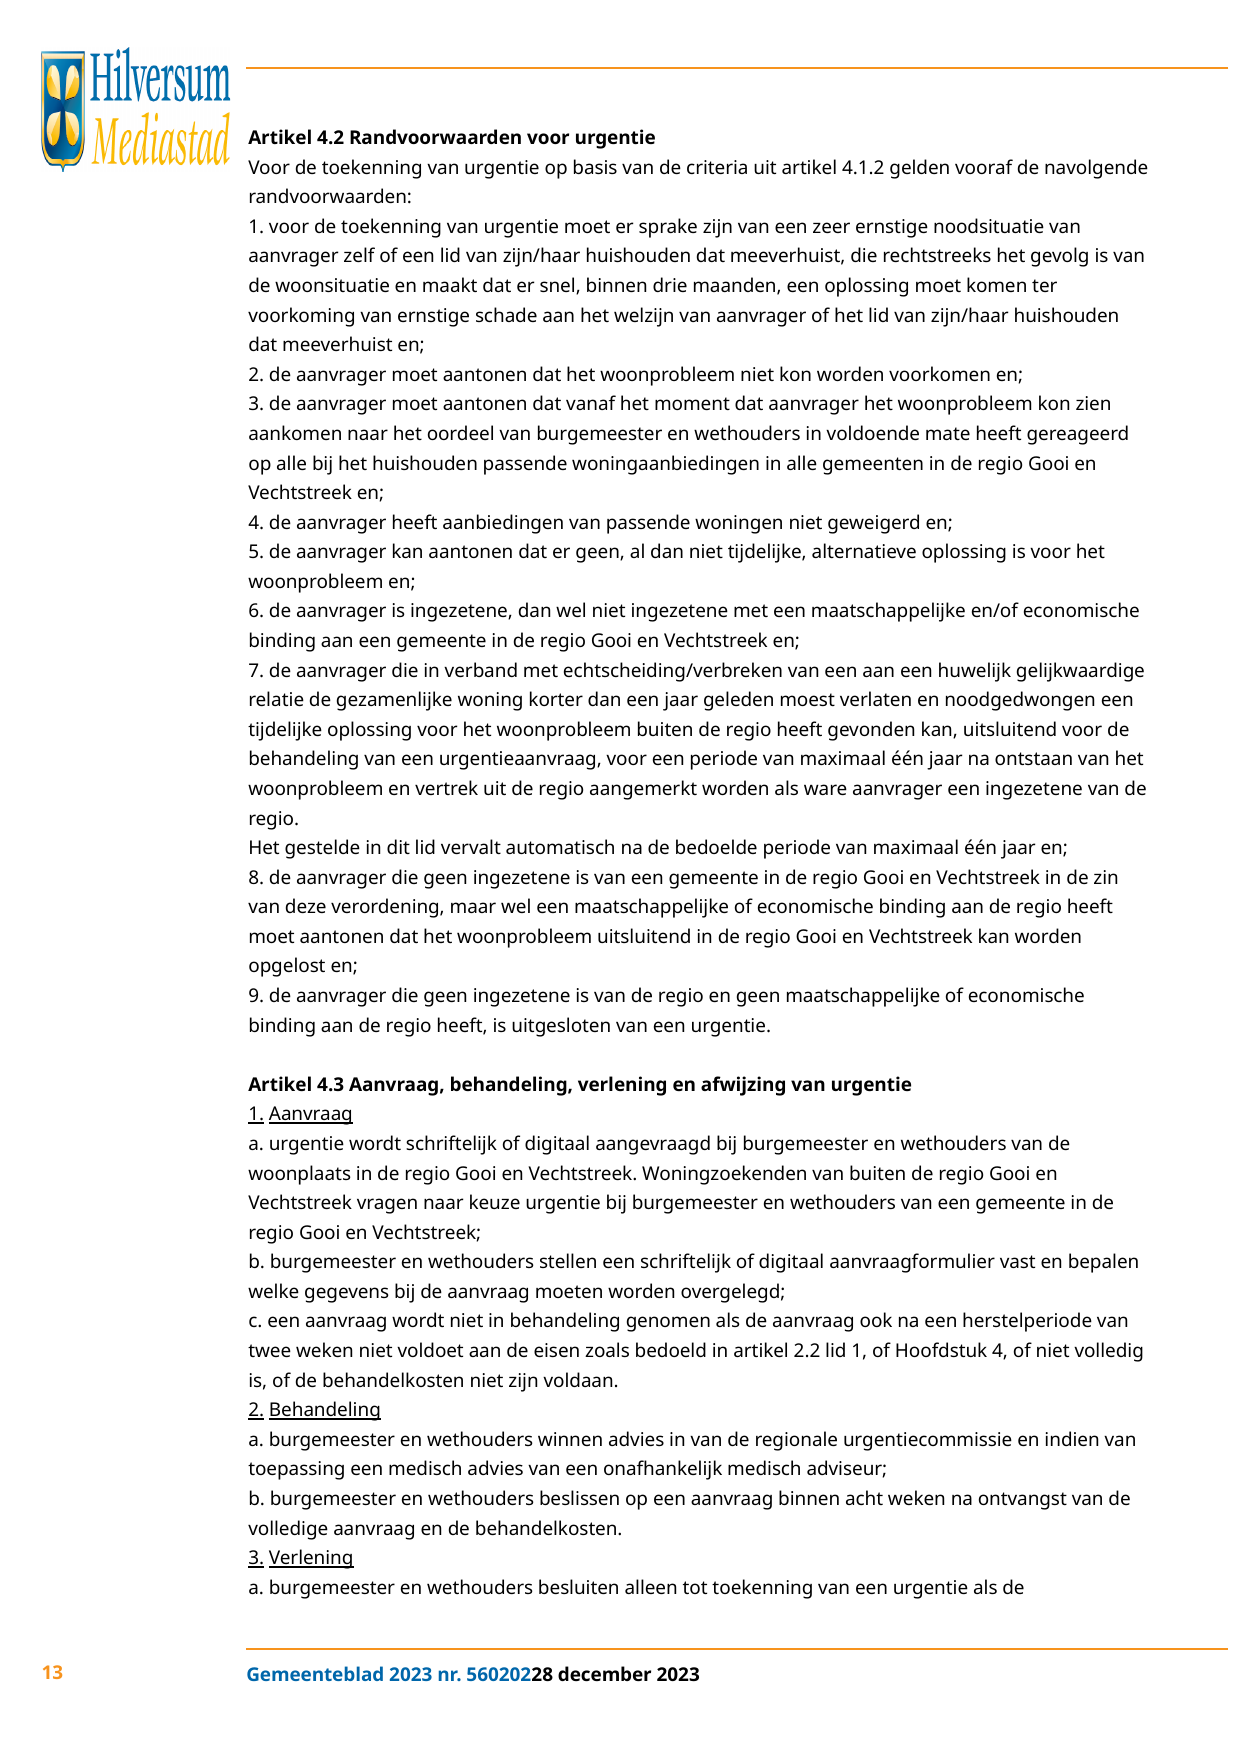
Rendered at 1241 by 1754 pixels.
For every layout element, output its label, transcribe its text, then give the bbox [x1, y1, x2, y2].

text 1. voor de toekenning van urgentie moet er sprake zijn van een zeer ernstige noodsituatie van aanvrager zelf of een lid van zijn/haar huishouden dat meeverhuist, die rechtstreeks het gevolg is van de woonsituatie en maakt dat er snel, binnen drie maanden, een oplossing moet komen ter voorkoming van ernstige schade aan het welzijn van aanvrager of het lid van zijn/haar huishouden dat meeverhuist en; [248, 213, 1152, 357]
text 5. de aanvrager kan aantonen dat er geen, al dan niet tijdelijke, alternatieve oplossing is voor het woonprobleem en; [248, 538, 1152, 594]
text a. burgemeester en wethouders besluiten alleen tot toekenning van een urgentie als de [248, 1574, 1152, 1600]
text b. burgemeester en wethouders beslissen op een aanvraag binnen acht weken na ontvangst van de volledige aanvraag en de behandelkosten. [248, 1485, 1152, 1541]
text 8. de aanvrager die geen ingezetene is van een gemeente in de regio Gooi en Vechtstreek in de zin van deze verordening, maar wel een maatschappelijke of economische binding aan de regio heeft moet aantonen dat het woonprobleem uitsluitend in de regio Gooi en Vechtstreek kan worden opgelost en; [248, 864, 1152, 978]
text 3. de aanvrager moet aantonen dat vanaf het moment dat aanvrager het woonprobleem kon zien aankomen naar het oordeel van burgemeester en wethouders in voldoende mate heeft gereageerd op alle bij het huishouden passende woningaanbiedingen in alle gemeenten in de regio Gooi en Vechtstreek en; [248, 391, 1152, 505]
text a. urgentie wordt schriftelijk of digitaal aangevraagd bij burgemeester en wethouders van de woonplaats in de regio Gooi en Vechtstreek. Woningzoekenden van buiten de regio Gooi en Vechtstreek vragen naar keuze urgentie bij burgemeester en wethouders van een gemeente in de regio Gooi en Vechtstreek; [248, 1130, 1152, 1245]
text c. een aanvraag wordt niet in behandeling genomen als de aanvraag ook na een herstelperiode van twee weken niet voldoet aan de eisen zoals bedoeld in artikel 2.2 lid 1, of Hoofdstuk 4, of niet volledig is, of de behandelkosten niet zijn voldaan. [248, 1308, 1152, 1393]
text Voor de toekenning van urgentie op basis van de criteria uit artikel 4.1.2 gelden vooraf de navolgende randvoorwaarden: [248, 154, 1152, 209]
text 3. Verlening [248, 1544, 1152, 1570]
text 2. de aanvrager moet aantonen dat het woonprobleem niet kon worden voorkomen en; [248, 361, 1152, 387]
text 6. de aanvrager is ingezetene, dan wel niet ingezetene met een maatschappelijke en/of economische binding aan een gemeente in de regio Gooi en Vechtstreek en; [248, 598, 1152, 653]
picture [41, 47, 231, 172]
text 7. de aanvrager die in verband met echtscheiding/verbreken van een aan een huwelijk gelijkwaardige relatie de gezamenlijke woning korter dan een jaar geleden moest verlaten en noodgedwongen een tijdelijke oplossing voor het woonprobleem buiten de regio heeft gevonden kan, uitsluitend voor de behandeling van een urgentieaanvraag, voor een periode van maximaal één jaar na ontstaan van het woonprobleem en vertrek uit de regio aangemerkt worden als ware aanvrager een ingezetene van de regio. [248, 657, 1152, 831]
text b. burgemeester en wethouders stellen een schriftelijk of digitaal aanvraagformulier vast en bepalen welke gegevens bij de aanvraag moeten worden overgelegd; [248, 1248, 1152, 1304]
text 9. de aanvrager die geen ingezetene is van de regio en geen maatschappelijke of economische binding aan de regio heeft, is uitgesloten van een urgentie. [248, 982, 1152, 1038]
text Artikel 4.3 Aanvraag, behandeling, verlening en afwijzing van urgentie [248, 1071, 1152, 1097]
text Artikel 4.2 Randvoorwaarden voor urgentie [248, 124, 1152, 150]
text a. burgemeester en wethouders winnen advies in van de regionale urgentiecommissie en indien van toepassing een medisch advies van een onafhankelijk medisch adviseur; [248, 1426, 1152, 1481]
text Het gestelde in dit lid vervalt automatisch na de bedoelde periode van maximaal één jaar en; [248, 834, 1152, 860]
text 2. Behandeling [248, 1396, 1152, 1422]
text 1. Aanvraag [248, 1101, 1152, 1126]
text 4. de aanvrager heeft aanbiedingen van passende woningen niet geweigerd en; [248, 509, 1152, 535]
